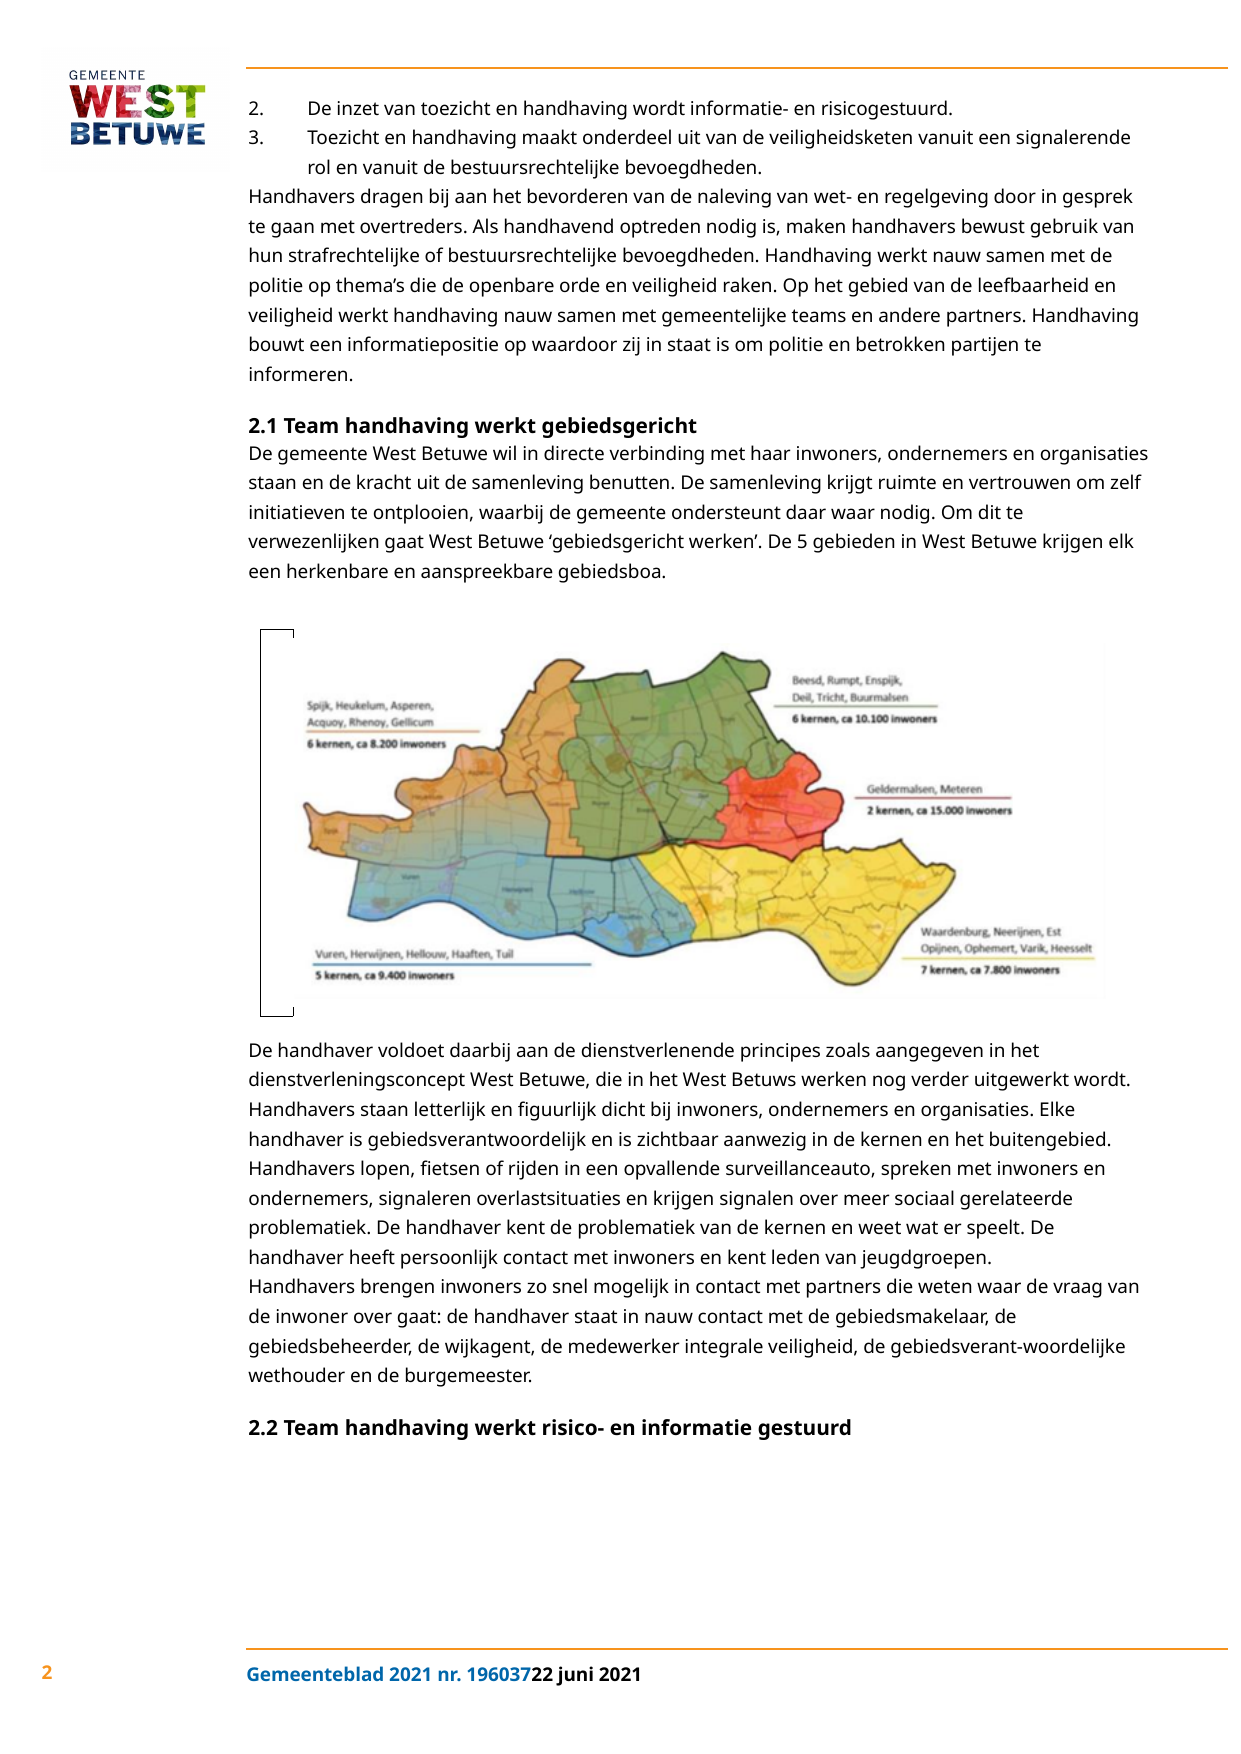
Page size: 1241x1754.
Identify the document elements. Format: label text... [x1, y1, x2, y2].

text De gemeente West Betuwe wil in directe verbinding met haar inwoners, ondernemers en organisaties staan en de kracht uit de samenleving benutten. De samenleving krijgt ruimte en vertrouwen om zelf initiatieven te ontplooien, waarbij de gemeente ondersteunt daar waar nodig. Om dit te verwezenlijken gaat West Betuwe ‘gebiedsgericht werken’. De 5 gebieden in West Betuwe krijgen elk een herkenbare en aanspreekbare gebiedsboa. [248, 440, 1152, 584]
list De inzet van toezicht en handhaving wordt informatie- en risicogestuurd. [248, 95, 1152, 121]
text De handhaver voldoet daarbij aan de dienstverlenende principes zoals aangegeven in het dienstverleningsconcept West Betuwe, die in het West Betuws werken nog verder uitgewerkt wordt. Handhavers staan letterlijk en figuurlijk dicht bij inwoners, ondernemers en organisaties. Elke handhaver is gebiedsverantwoordelijk en is zichtbaar aanwezig in de kernen en het buitengebied. Handhavers lopen, fietsen of rijden in een opvallende surveillanceauto, spreken met inwoners en ondernemers, signaleren overlastsituaties en krijgen signalen over meer sociaal gerelateerde problematiek. De handhaver kent de problematiek van de kernen en weet wat er speelt. De handhaver heeft persoonlijk contact met inwoners en kent leden van jeugdgroepen. [248, 1037, 1152, 1270]
text 2.2 Team handhaving werkt risico- en informatie gestuurd [248, 1413, 1152, 1441]
list Toezicht en handhaving maakt onderdeel uit van de veiligheidsketen vanuit een signalerende rol en vanuit de bestuursrechtelijke bevoegdheden. [248, 124, 1152, 180]
picture [268, 638, 1125, 1007]
text Handhavers dragen bij aan het bevorderen van de naleving van wet- en regelgeving door in gesprek te gaan met overtreders. Als handhavend optreden nodig is, maken handhavers bewust gebruik van hun strafrechtelijke of bestuursrechtelijke bevoegdheden. Handhaving werkt nauw samen met de politie op thema’s die de openbare orde en veiligheid raken. Op het gebied van de leefbaarheid en veiligheid werkt handhaving nauw samen met gemeentelijke teams en andere partners. Handhaving bouwt een informatiepositie op waardoor zij in staat is om politie en betrokken partijen te informeren. [248, 183, 1152, 387]
picture [41, 47, 231, 172]
text 2.1 Team handhaving werkt gebiedsgericht [248, 411, 1152, 440]
text Handhavers brengen inwoners zo snel mogelijk in contact met partners die weten waar de vraag van de inwoner over gaat: de handhaver staat in nauw contact met de gebiedsmakelaar, de gebiedsbeheerder, de wijkagent, de medewerker integrale veiligheid, de gebiedsverant-woordelijke wethouder en de burgemeester. [248, 1274, 1152, 1388]
